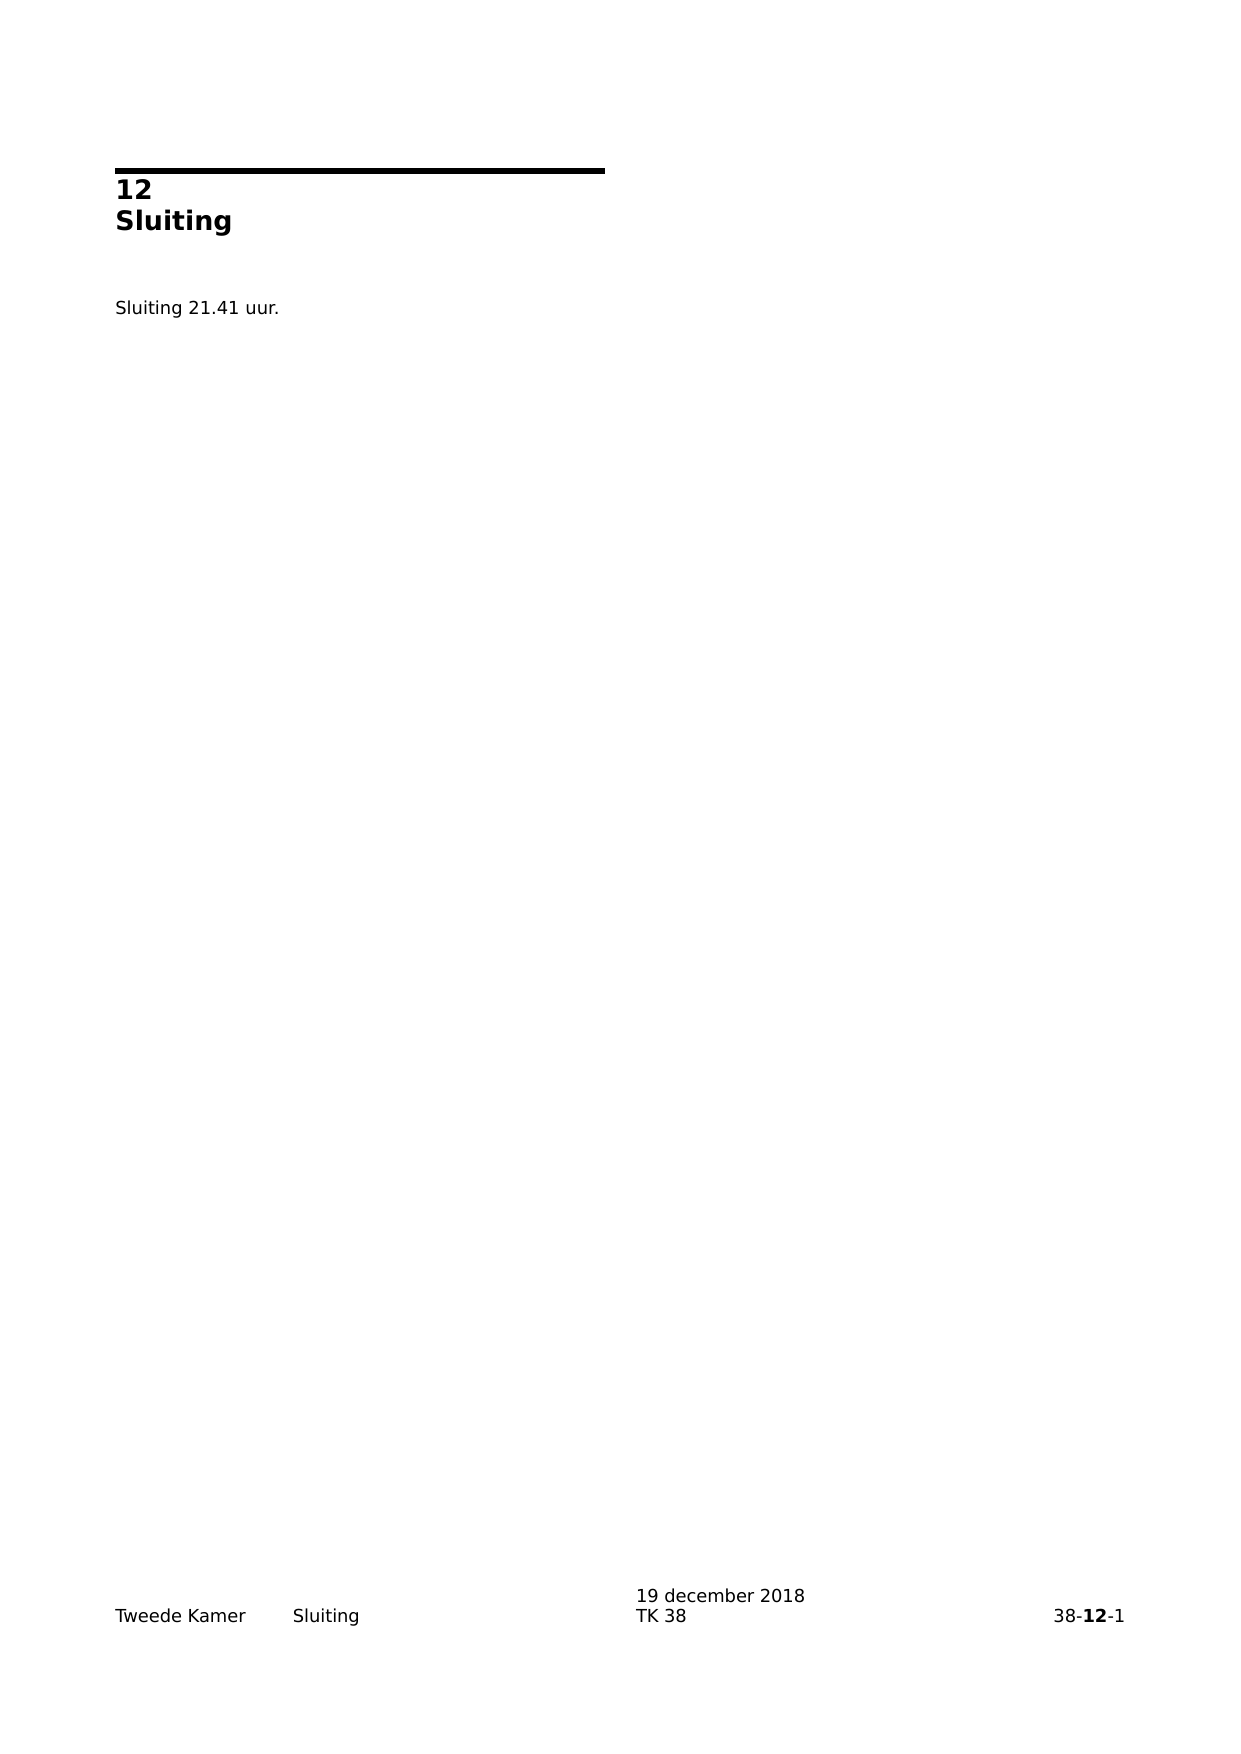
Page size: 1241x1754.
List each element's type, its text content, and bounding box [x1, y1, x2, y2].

text Sluiting 21.41 uur. [115, 298, 605, 318]
title 12 Sluiting [115, 174, 605, 237]
